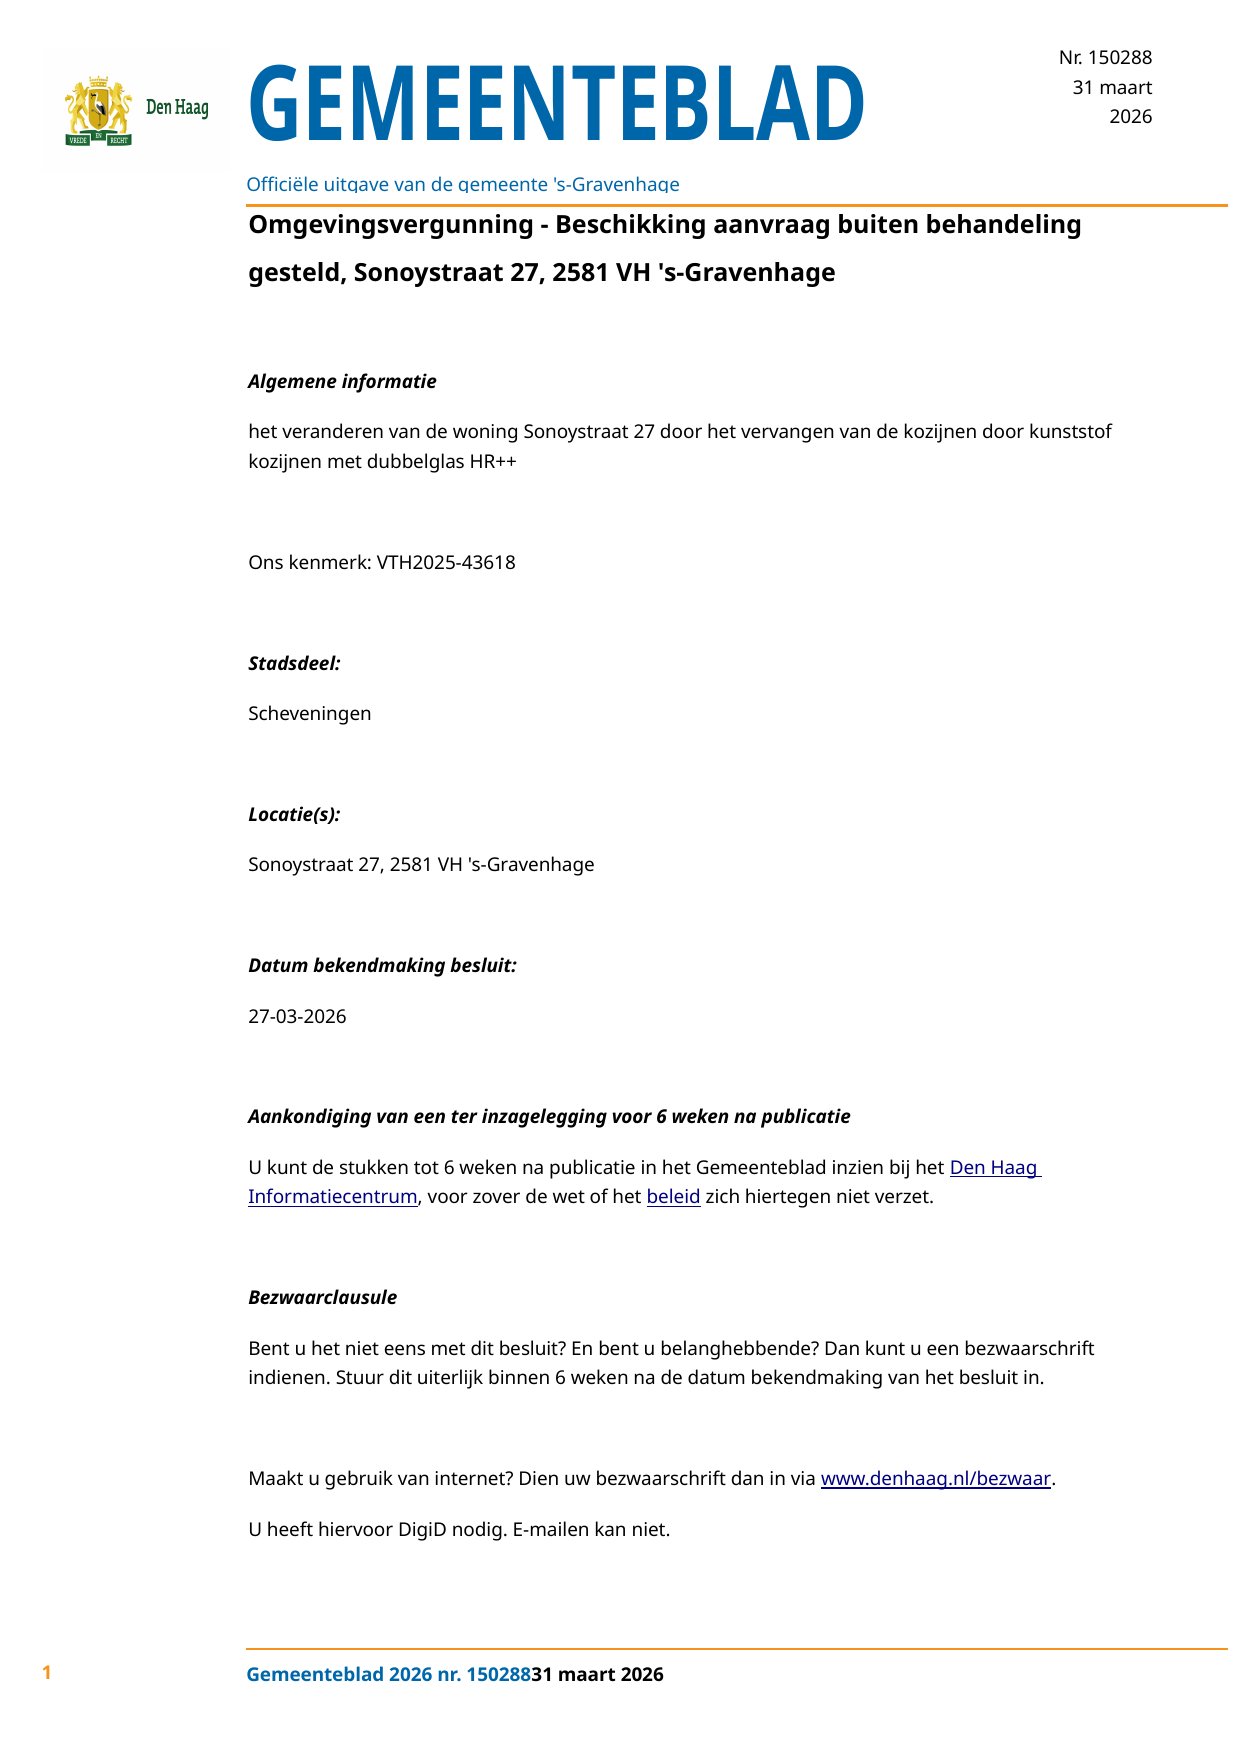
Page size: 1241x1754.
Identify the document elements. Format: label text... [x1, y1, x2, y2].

text Bent u het niet eens met dit besluit? En bent u belanghebbende? Dan kunt u een bezwaarschrift indienen. Stuur dit uiterlijk binnen 6 weken na de datum bekendmaking van het besluit in. [248, 1335, 1152, 1390]
text U kunt de stukken tot 6 weken na publicatie in het Gemeenteblad inzien bij het Den Haag Informatiecentrum, voor zover de wet of het beleid zich hiertegen niet verzet. [248, 1154, 1152, 1209]
text Omgevingsvergunning - Beschikking aanvraag buiten behandeling gesteld, Sonoystraat 27, 2581 VH 's-Gravenhage [248, 207, 1152, 288]
text Algemene informatie [248, 368, 1152, 394]
text Maakt u gebruik van internet? Dien uw bezwaarschrift dan in via www.denhaag.nl/bezwaar. [248, 1465, 1152, 1491]
text Aankondiging van een ter inzagelegging voor 6 weken na publicatie [248, 1104, 1152, 1129]
text 27-03-2026 [248, 1003, 1152, 1029]
text het veranderen van de woning Sonoystraat 27 door het vervangen van de kozijnen door kunststof kozijnen met dubbelglas HR++ [248, 419, 1152, 474]
text Bezwaarclausule [248, 1284, 1152, 1310]
text Scheveningen [248, 700, 1152, 726]
text Locatie(s): [248, 801, 1152, 827]
text Stadsdeel: [248, 650, 1152, 676]
picture [41, 47, 231, 172]
text Sonoystraat 27, 2581 VH 's-Gravenhage [248, 852, 1152, 877]
text Ons kenmerk: VTH2025-43618 [248, 549, 1152, 575]
text Datum bekendmaking besluit: [248, 952, 1152, 978]
text U heeft hiervoor DigiD nodig. E-mailen kan niet. [248, 1516, 1152, 1542]
